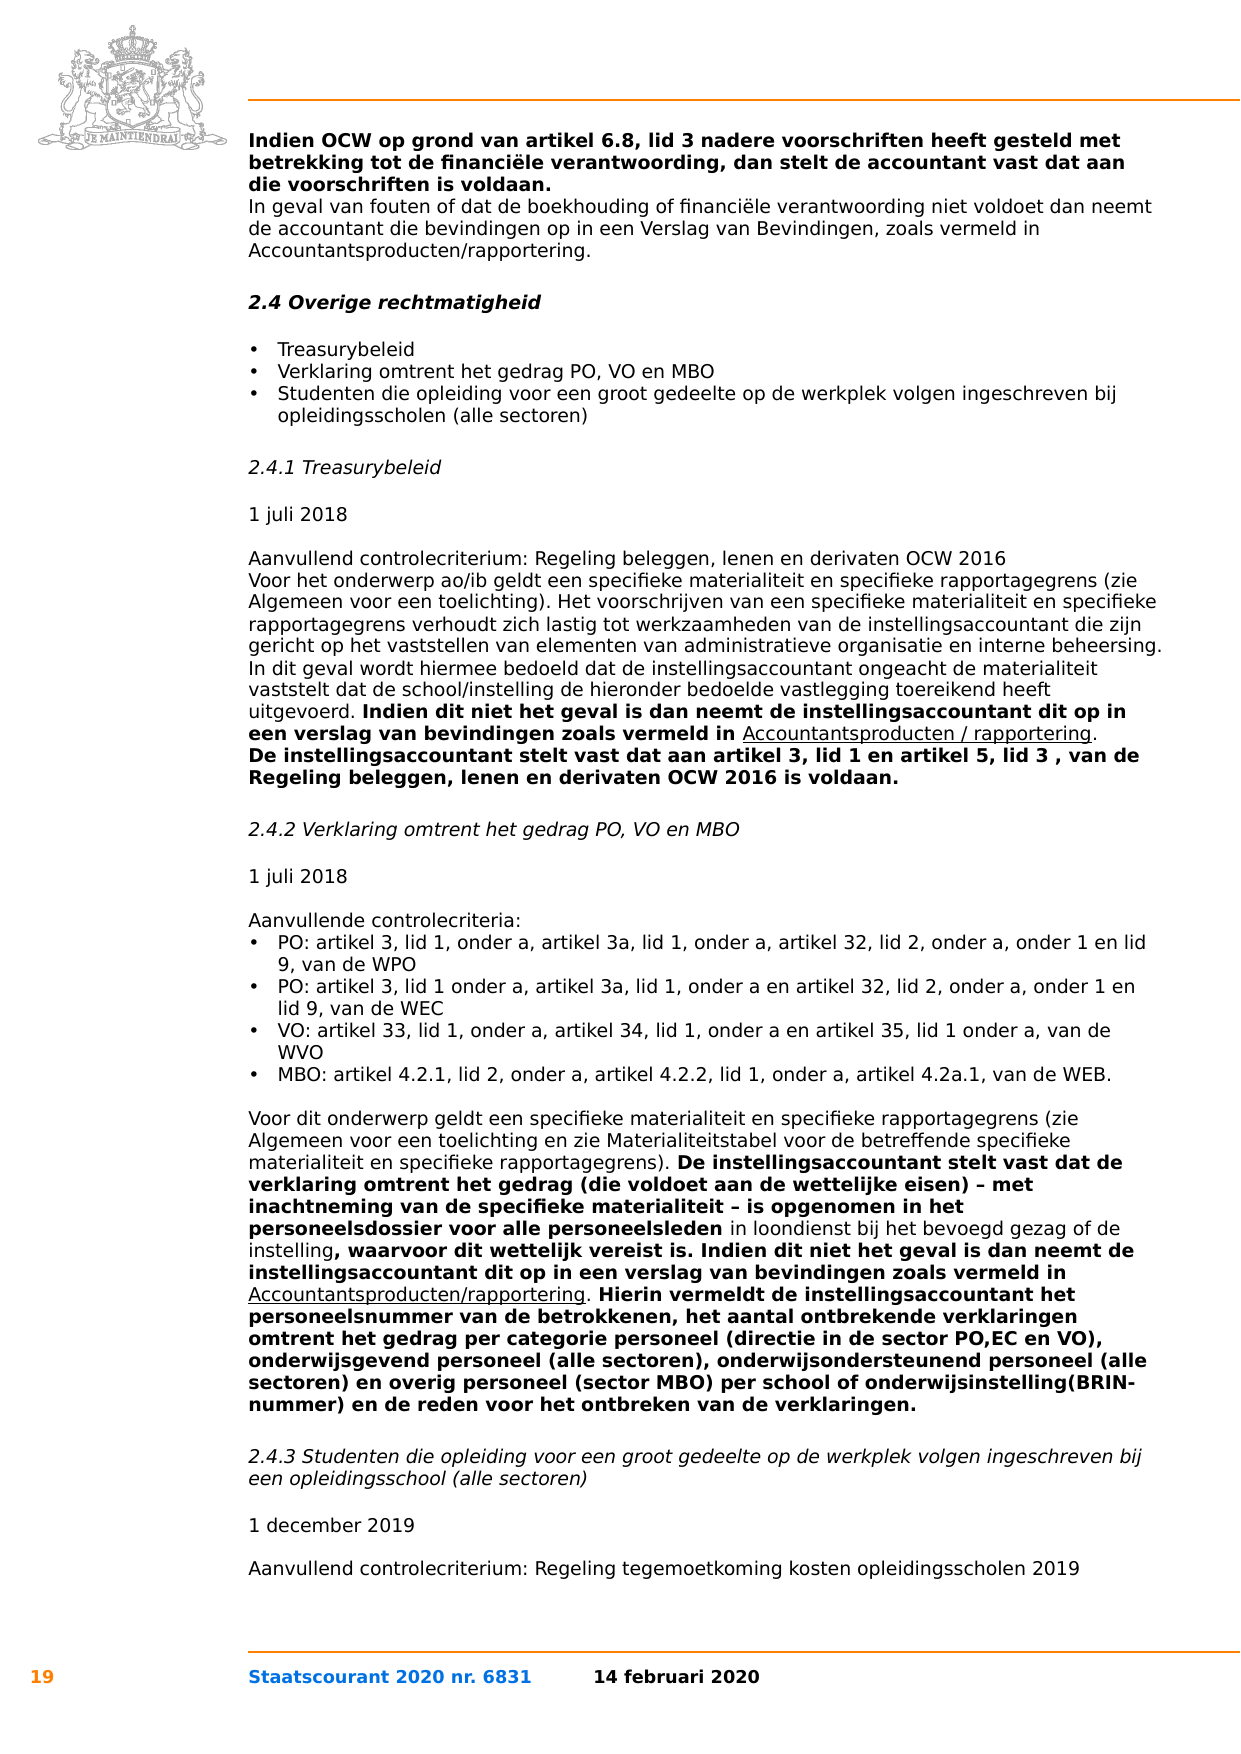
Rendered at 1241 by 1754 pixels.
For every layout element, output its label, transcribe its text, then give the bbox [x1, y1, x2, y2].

text • Treasurybeleid [248, 339, 1163, 361]
subtitle 2.4.1 Treasurybeleid [248, 457, 1163, 479]
text • VO: artikel 33, lid 1, onder a, artikel 34, lid 1, onder a en artikel 35, lid 1 onder a, van de WVO [248, 1020, 1163, 1064]
text Aanvullende controlecriteria: [248, 910, 1163, 932]
subtitle 2.4.2 Verklaring omtrent het gedrag PO, VO en MBO [248, 819, 1163, 841]
text Aanvullend controlecriterium: Regeling beleggen, lenen en derivaten OCW 2016 [248, 547, 1163, 569]
text De instellingsaccountant stelt vast dat aan artikel 3, lid 1 en artikel 5, lid 3 , van de Regeling beleggen, lenen en derivaten OCW 2016 is voldaan. [248, 745, 1163, 789]
text • PO: artikel 3, lid 1, onder a, artikel 3a, lid 1, onder a, artikel 32, lid 2, onder a, onder 1 en lid 9, van de WPO [248, 932, 1163, 976]
text Indien OCW op grond van artikel 6.8, lid 3 nadere voorschriften heeft gesteld met betrekking tot de financiële verantwoording, dan stelt de accountant vast dat aan die voorschriften is voldaan. [248, 130, 1163, 196]
text Voor dit onderwerp geldt een specifieke materialiteit en specifieke rapportagegrens (zie Algemeen voor een toelichting en zie Materialiteitstabel voor de betreffende specifieke materialiteit en specifieke rapportagegrens). De instellingsaccountant stelt vast dat de verklaring omtrent het gedrag (die voldoet aan de wettelijke eisen) – met inachtneming van de specifieke materialiteit – is opgenomen in het personeelsdossier voor alle personeelsleden in loondienst bij het bevoegd gezag of de instelling, waarvoor dit wettelijk vereist is. Indien dit niet het geval is dan neemt de instellingsaccountant dit op in een verslag van bevindingen zoals vermeld in Accountantsproducten/rapportering. Hierin vermeldt de instellingsaccountant het personeelsnummer van de betrokkenen, het aantal ontbrekende verklaringen omtrent het gedrag per categorie personeel (directie in de sector PO,EC en VO), onderwijsgevend personeel (alle sectoren), onderwijsondersteunend personeel (alle sectoren) en overig personeel (sector MBO) per school of onderwijsinstelling(BRIN-nummer) en de reden voor het ontbreken van de verklaringen. [248, 1108, 1163, 1416]
text • Verklaring omtrent het gedrag PO, VO en MBO [248, 361, 1163, 383]
text Aanvullend controlecriterium: Regeling tegemoetkoming kosten opleidingsscholen 2019 [248, 1558, 1163, 1580]
text • Studenten die opleiding voor een groot gedeelte op de werkplek volgen ingeschreven bij opleidingsscholen (alle sectoren) [248, 383, 1163, 427]
subtitle 2.4 Overige rechtmatigheid [248, 292, 1163, 314]
picture [38, 25, 227, 150]
text Voor het onderwerp ao/ib geldt een specifieke materialiteit en specifieke rapportagegrens (zie Algemeen voor een toelichting). Het voorschrijven van een specifieke materialiteit en specifieke rapportagegrens verhoudt zich lastig tot werkzaamheden van de instellingsaccountant die zijn gericht op het vaststellen van elementen van administratieve organisatie en interne beheersing. In dit geval wordt hiermee bedoeld dat de instellingsaccountant ongeacht de materialiteit vaststelt dat de school/instelling de hieronder bedoelde vastlegging toereikend heeft uitgevoerd. Indien dit niet het geval is dan neemt de instellingsaccountant dit op in een verslag van bevindingen zoals vermeld in Accountantsproducten / rapportering. [248, 569, 1163, 745]
subtitle 1 december 2019 [248, 1514, 1163, 1536]
subtitle 2.4.3 Studenten die opleiding voor een groot gedeelte op de werkplek volgen ingeschreven bij een opleidingsschool (alle sectoren) [248, 1446, 1163, 1489]
text • MBO: artikel 4.2.1, lid 2, onder a, artikel 4.2.2, lid 1, onder a, artikel 4.2a.1, van de WEB. [248, 1064, 1163, 1086]
subtitle 1 juli 2018 [248, 504, 1163, 526]
subtitle 1 juli 2018 [248, 866, 1163, 888]
text In geval van fouten of dat de boekhouding of financiële verantwoording niet voldoet dan neemt de accountant die bevindingen op in een Verslag van Bevindingen, zoals vermeld in Accountantsproducten/rapportering. [248, 196, 1163, 262]
text • PO: artikel 3, lid 1 onder a, artikel 3a, lid 1, onder a en artikel 32, lid 2, onder a, onder 1 en lid 9, van de WEC [248, 976, 1163, 1020]
